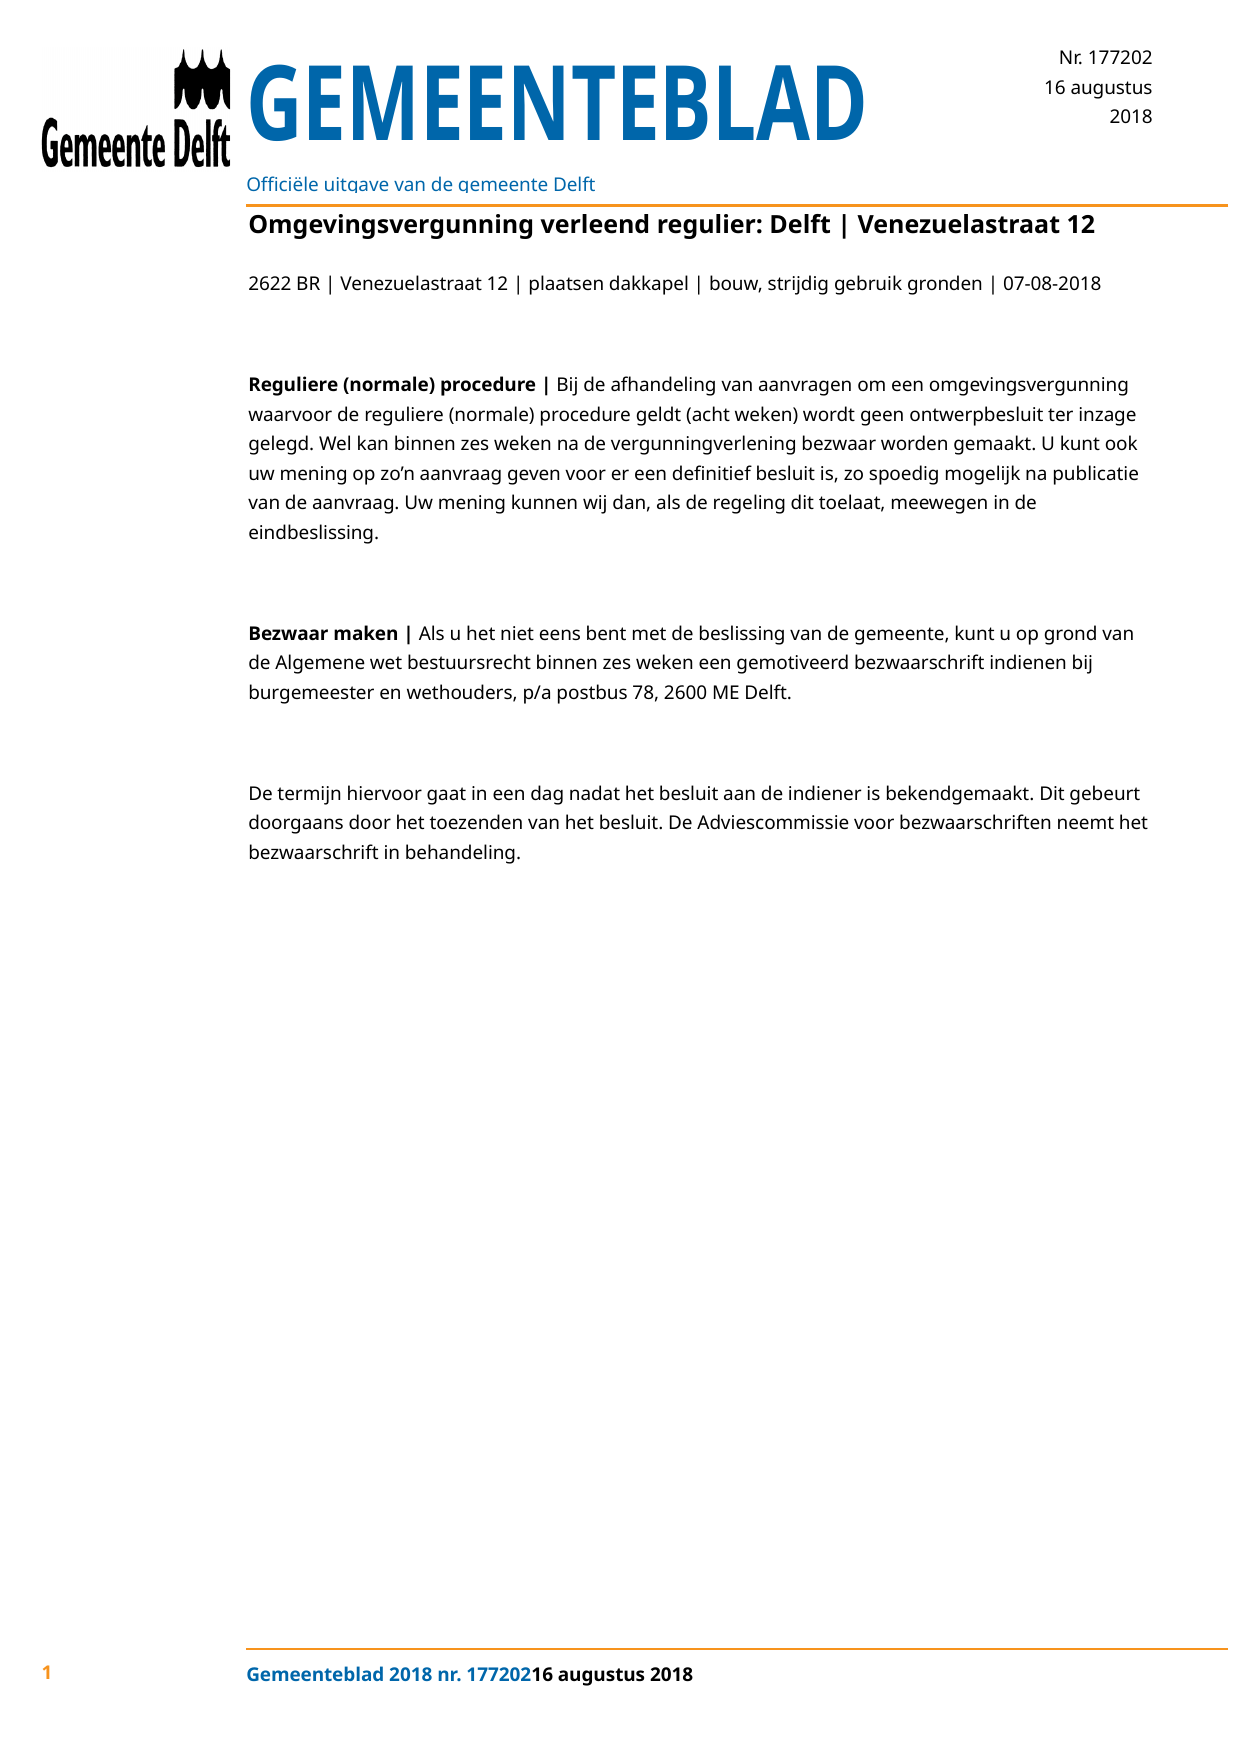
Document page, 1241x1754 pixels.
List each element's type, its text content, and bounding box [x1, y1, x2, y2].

text Omgevingsvergunning verleend regulier: Delft | Venezuelastraat 12 [248, 207, 1152, 241]
text Reguliere (normale) procedure | Bij de afhandeling van aanvragen om een omgevingsvergunning waarvoor de reguliere (normale) procedure geldt (acht weken) wordt geen ontwerpbesluit ter inzage gelegd. Wel kan binnen zes weken na de vergunningverlening bezwaar worden gemaakt. U kunt ook uw mening op zo’n aanvraag geven voor er een definitief besluit is, zo spoedig mogelijk na publicatie van de aanvraag. Uw mening kunnen wij dan, als de regeling dit toelaat, meewegen in de eindbeslissing. [248, 371, 1152, 545]
text 2622 BR | Venezuelastraat 12 | plaatsen dakkapel | bouw, strijdig gebruik gronden | 07-08-2018 [248, 270, 1152, 296]
text De termijn hiervoor gaat in een dag nadat het besluit aan de indiener is bekendgemaakt. Dit gebeurt doorgaans door het toezenden van het besluit. De Adviescommissie voor bezwaarschriften neemt het bezwaarschrift in behandeling. [248, 780, 1152, 865]
text Bezwaar maken | Als u het niet eens bent met de beslissing van de gemeente, kunt u op grond van de Algemene wet bestuursrecht binnen zes weken een gemotiveerd bezwaarschrift indienen bij burgemeester en wethouders, p/a postbus 78, 2600 ME Delft. [248, 620, 1152, 705]
picture [41, 47, 231, 172]
